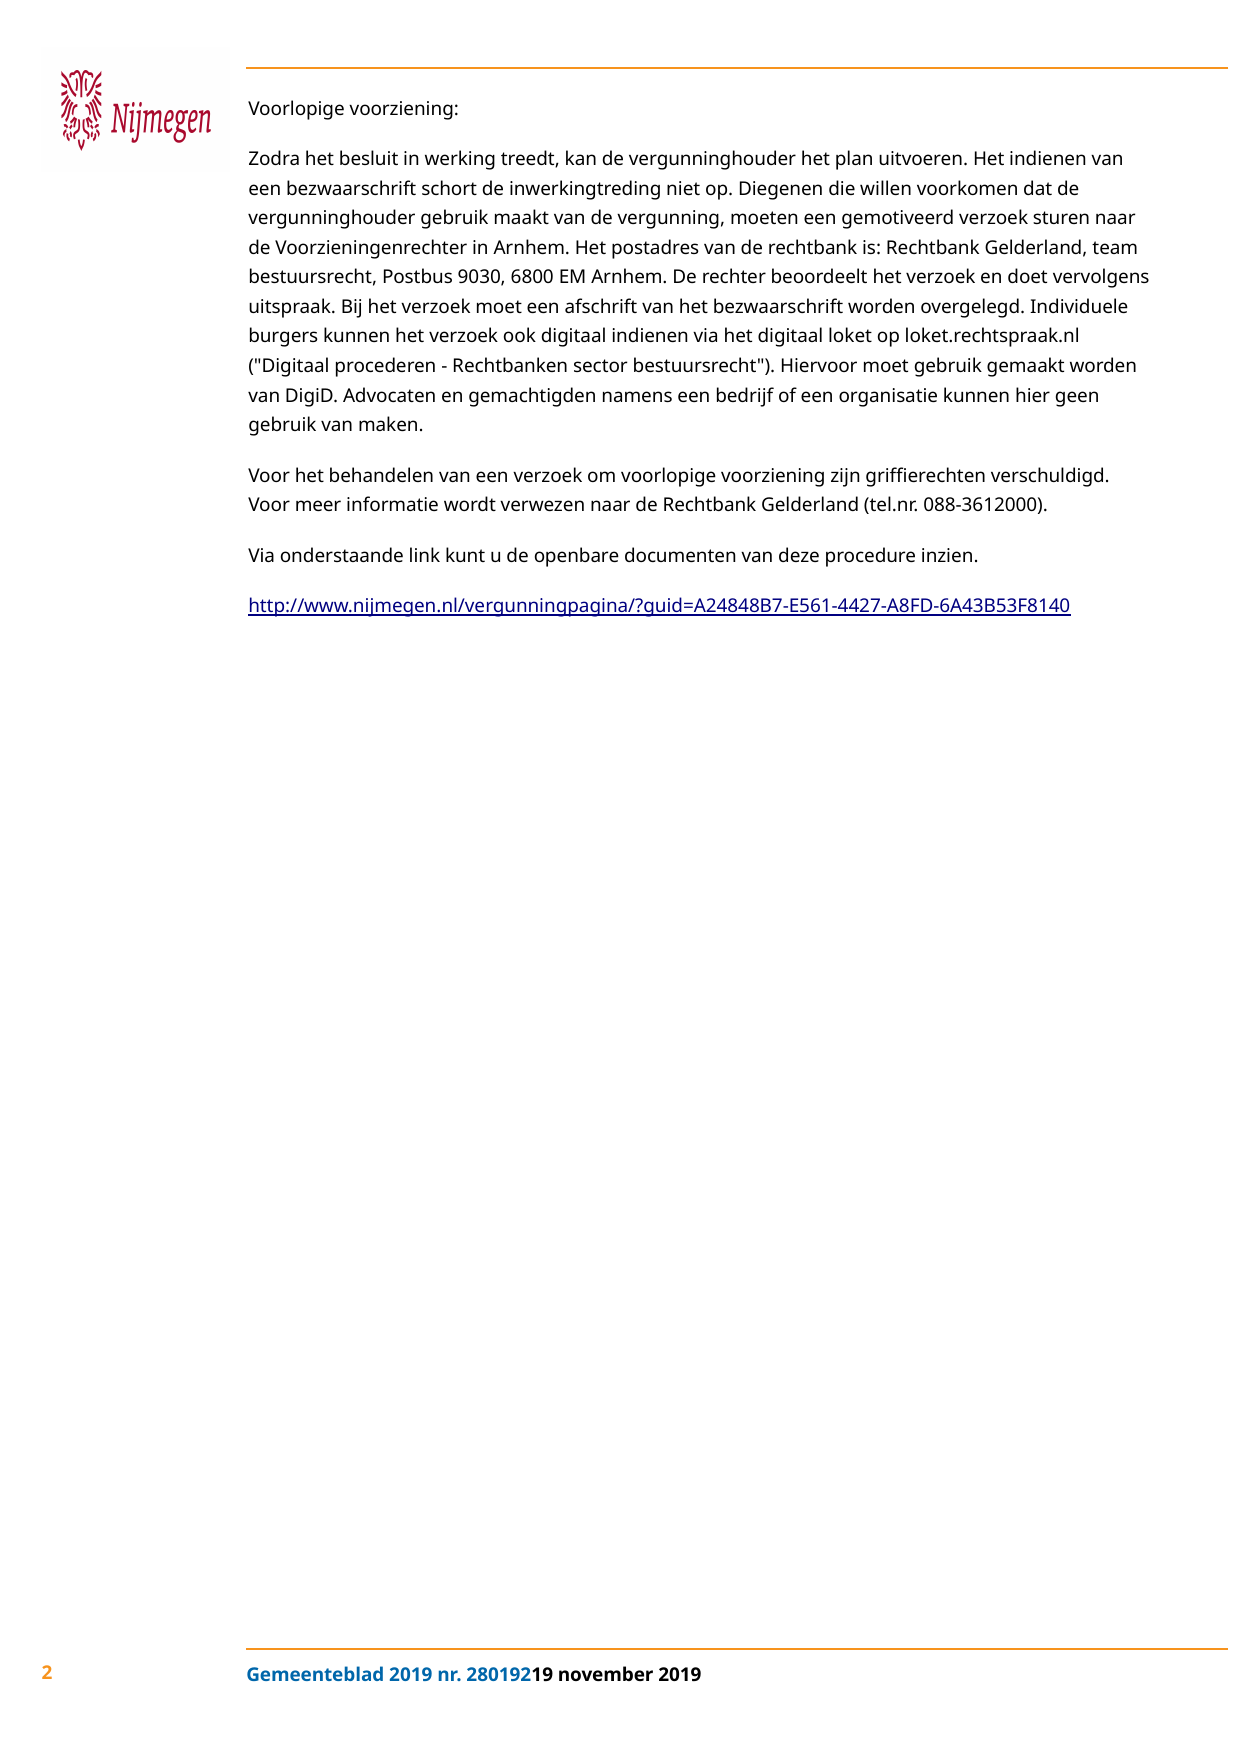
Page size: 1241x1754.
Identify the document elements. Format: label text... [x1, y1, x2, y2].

text Voorlopige voorziening: [248, 95, 1152, 121]
text Zodra het besluit in werking treedt, kan de vergunninghouder het plan uitvoeren. Het indienen van een bezwaarschrift schort de inwerkingtreding niet op. Diegenen die willen voorkomen dat de vergunninghouder gebruik maakt van de vergunning, moeten een gemotiveerd verzoek sturen naar de Voorzieningenrechter in Arnhem. Het postadres van de rechtbank is: Rechtbank Gelderland, team bestuursrecht, Postbus 9030, 6800 EM Arnhem. De rechter beoordeelt het verzoek en doet vervolgens uitspraak. Bij het verzoek moet een afschrift van het bezwaarschrift worden overgelegd. Individuele burgers kunnen het verzoek ook digitaal indienen via het digitaal loket op loket.rechtspraak.nl ("Digitaal procederen - Rechtbanken sector bestuursrecht"). Hiervoor moet gebruik gemaakt worden van DigiD. Advocaten en gemachtigden namens een bedrijf of een organisatie kunnen hier geen gebruik van maken. [248, 145, 1152, 437]
picture [41, 47, 231, 172]
text http://www.nijmegen.nl/vergunningpagina/?guid=A24848B7-E561-4427-A8FD-6A43B53F8140 [248, 592, 1152, 618]
text Via onderstaande link kunt u de openbare documenten van deze procedure inzien. [248, 542, 1152, 568]
text Voor het behandelen van een verzoek om voorlopige voorziening zijn griffierechten verschuldigd. Voor meer informatie wordt verwezen naar de Rechtbank Gelderland (tel.nr. 088-3612000). [248, 462, 1152, 517]
